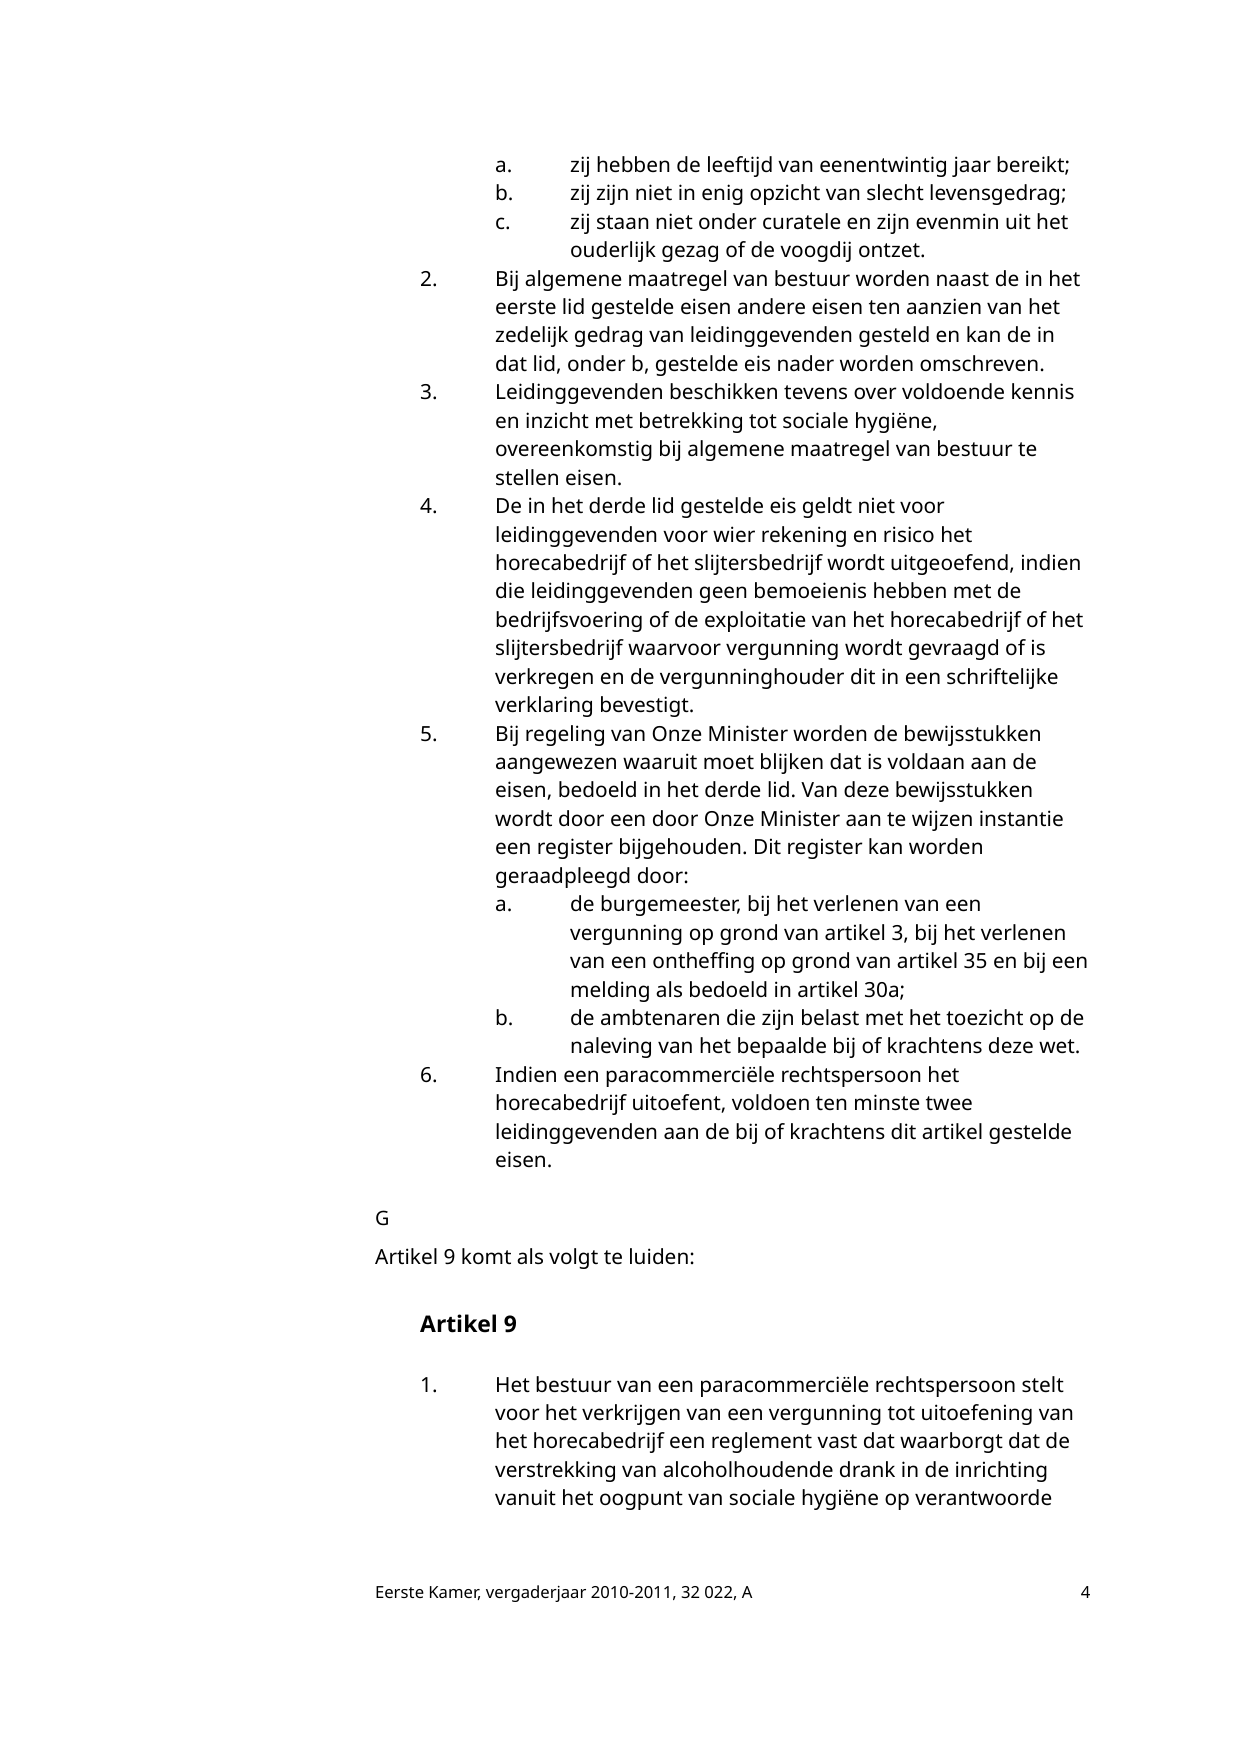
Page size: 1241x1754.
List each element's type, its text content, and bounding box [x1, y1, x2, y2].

list de ambtenaren die zijn belast met het toezicht op de naleving van het bepaalde bij of krachtens deze wet. [495, 1003, 1090, 1060]
list zij zijn niet in enig opzicht van slecht levensgedrag; [495, 178, 1090, 207]
list Het bestuur van een paracommerciële rechtspersoon stelt voor het verkrijgen van een vergunning tot uitoefening van het horecabedrijf een reglement vast dat waarborgt dat de verstrekking van alcoholhoudende drank in de inrichting vanuit het oogpunt van sociale hygiëne op verantwoorde [420, 1370, 1090, 1512]
list Leidinggevenden beschikken tevens over voldoende kennis en inzicht met betrekking tot sociale hygiëne, overeenkomstig bij algemene maatregel van bestuur te stellen eisen. [420, 377, 1090, 491]
list zij staan niet onder curatele en zijn evenmin uit het ouderlijk gezag of de voogdij ontzet. [495, 207, 1090, 264]
text G [375, 1204, 1090, 1231]
subtitle Artikel 9 [420, 1308, 1090, 1340]
list Indien een paracommerciële rechtspersoon het horecabedrijf uitoefent, voldoen ten minste twee leidinggevenden aan de bij of krachtens dit artikel gestelde eisen. [420, 1060, 1090, 1174]
list Bij regeling van Onze Minister worden de bewijsstukken aangewezen waaruit moet blijken dat is voldaan aan de eisen, bedoeld in het derde lid. Van deze bewijsstukken wordt door een door Onze Minister aan te wijzen instantie een register bijgehouden. Dit register kan worden geraadpleegd door: [420, 719, 1090, 889]
list de burgemeester, bij het verlenen van een vergunning op grond van artikel 3, bij het verlenen van een ontheffing op grond van artikel 35 en bij een melding als bedoeld in artikel 30a; [495, 889, 1090, 1003]
list Bij algemene maatregel van bestuur worden naast de in het eerste lid gestelde eisen andere eisen ten aanzien van het zedelijk gedrag van leidinggevenden gesteld en kan de in dat lid, onder b, gestelde eis nader worden omschreven. [420, 264, 1090, 377]
list De in het derde lid gestelde eis geldt niet voor leidinggevenden voor wier rekening en risico het horecabedrijf of het slijtersbedrijf wordt uitgeoefend, indien die leidinggevenden geen bemoeienis hebben met de bedrijfsvoering of de exploitatie van het horecabedrijf of het slijtersbedrijf waarvoor vergunning wordt gevraagd of is verkregen en de vergunninghouder dit in een schriftelijke verklaring bevestigt. [420, 491, 1090, 719]
text Artikel 9 komt als volgt te luiden: [375, 1242, 1090, 1271]
list zij hebben de leeftijd van eenentwintig jaar bereikt; [495, 150, 1090, 178]
